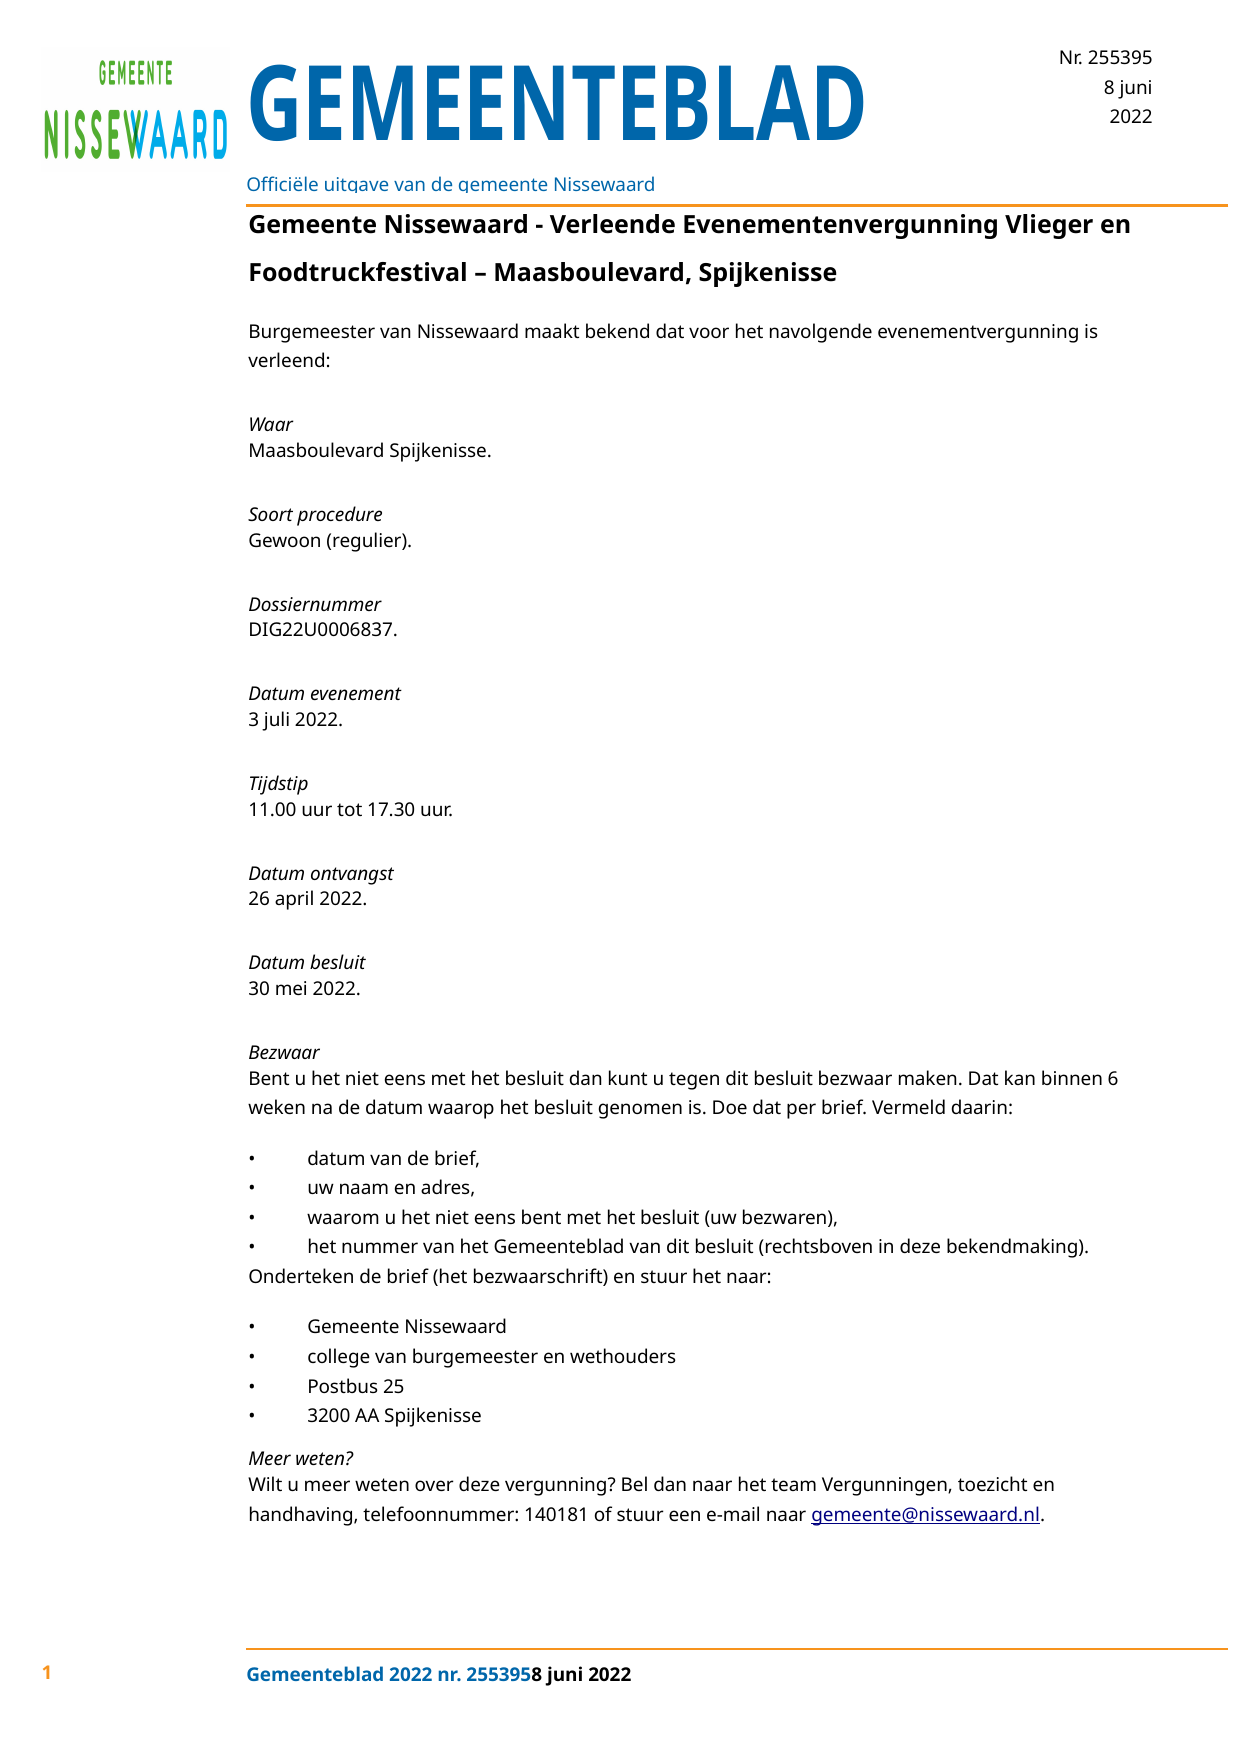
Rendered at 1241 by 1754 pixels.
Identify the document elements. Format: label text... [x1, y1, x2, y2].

text 30 mei 2022. [248, 975, 1152, 1001]
list datum van de brief, [248, 1145, 1152, 1171]
text Datum besluit [248, 949, 1152, 975]
list uw naam en adres, [248, 1174, 1152, 1200]
text Waar [248, 411, 1152, 437]
text Maasboulevard Spijkenisse. [248, 437, 1152, 463]
text Wilt u meer weten over deze vergunning? Bel dan naar het team Vergunningen, toezicht en handhaving, telefoonnummer: 140181 of stuur een e-mail naar gemeente@nissewaard.nl. [248, 1471, 1152, 1527]
text Gewoon (regulier). [248, 527, 1152, 553]
list 3200 AA Spijkenisse [248, 1402, 1152, 1428]
list college van burgemeester en wethouders [248, 1343, 1152, 1369]
text Datum ontvangst [248, 860, 1152, 886]
text Soort procedure [248, 501, 1152, 527]
text Datum evenement [248, 681, 1152, 706]
text Bent u het niet eens met het besluit dan kunt u tegen dit besluit bezwaar maken. Dat kan binnen 6 weken na de datum waarop het besluit genomen is. Doe dat per brief. Vermeld daarin: [248, 1065, 1152, 1120]
text 11.00 uur tot 17.30 uur. [248, 796, 1152, 822]
list Postbus 25 [248, 1373, 1152, 1399]
text Tijdstip [248, 770, 1152, 796]
text Burgemeester van Nissewaard maakt bekend dat voor het navolgende evenementvergunning is verleend: [248, 318, 1152, 373]
text Bezwaar [248, 1039, 1152, 1065]
text Dossiernummer [248, 591, 1152, 617]
text 26 april 2022. [248, 886, 1152, 911]
text 3 juli 2022. [248, 706, 1152, 732]
list waarom u het niet eens bent met het besluit (uw bezwaren), [248, 1204, 1152, 1230]
picture [41, 47, 231, 172]
text Meer weten? [248, 1446, 1152, 1471]
list Gemeente Nissewaard [248, 1314, 1152, 1339]
text Gemeente Nissewaard - Verleende Evenementenvergunning Vlieger en Foodtruckfestival – Maasboulevard, Spijkenisse [248, 207, 1152, 288]
text DIG22U0006837. [248, 617, 1152, 642]
list het nummer van het Gemeenteblad van dit besluit (rechtsboven in deze bekendmaking). [248, 1234, 1152, 1259]
text Onderteken de brief (het bezwaarschrift) en stuur het naar: [248, 1263, 1152, 1289]
